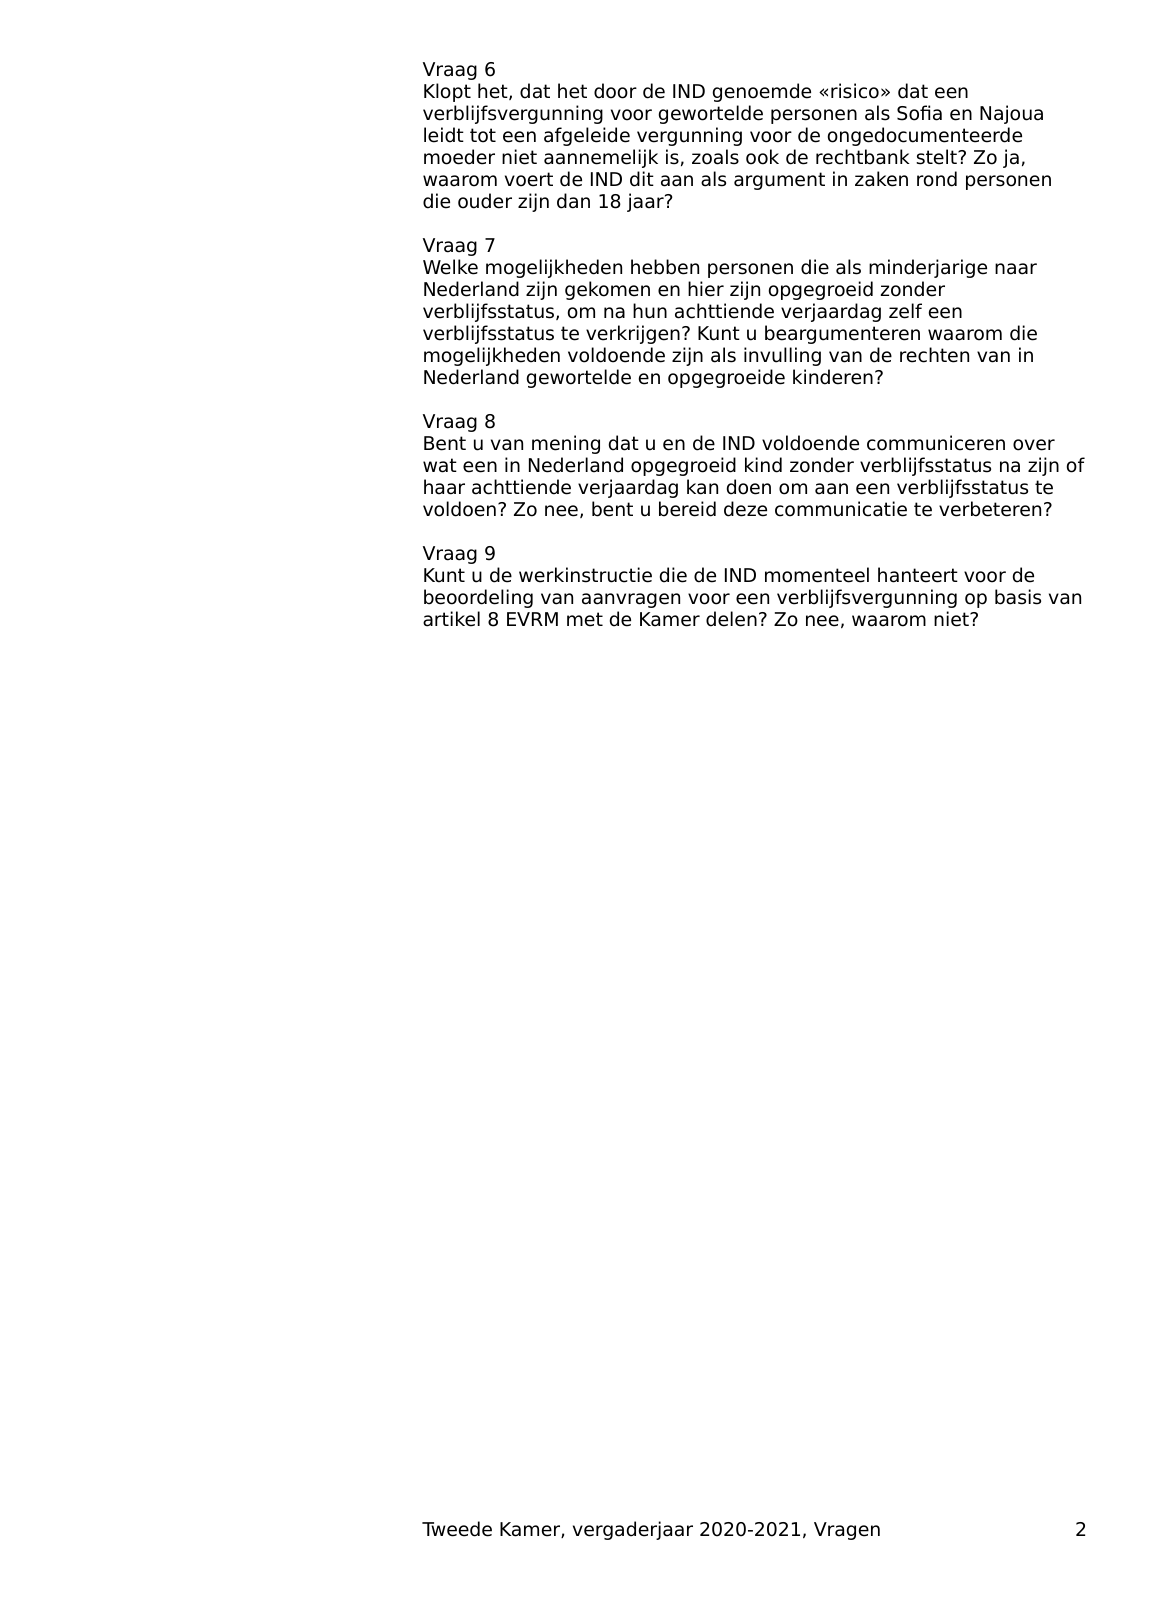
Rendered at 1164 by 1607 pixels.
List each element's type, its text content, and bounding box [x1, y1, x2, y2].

text Kunt u de werkinstructie die de IND momenteel hanteert voor de beoordeling van aanvragen voor een verblijfsvergunning op basis van artikel 8 EVRM met de Kamer delen? Zo nee, waarom niet? [422, 565, 1087, 631]
text Bent u van mening dat u en de IND voldoende communiceren over wat een in Nederland opgegroeid kind zonder verblijfsstatus na zijn of haar achttiende verjaardag kan doen om aan een verblijfsstatus te voldoen? Zo nee, bent u bereid deze communicatie te verbeteren? [422, 433, 1087, 521]
text Vraag 7 [422, 235, 1087, 257]
text Welke mogelijkheden hebben personen die als minderjarige naar Nederland zijn gekomen en hier zijn opgegroeid zonder verblijfsstatus, om na hun achttiende verjaardag zelf een verblijfsstatus te verkrijgen? Kunt u beargumenteren waarom die mogelijkheden voldoende zijn als invulling van de rechten van in Nederland gewortelde en opgegroeide kinderen? [422, 257, 1087, 389]
text Vraag 6 [422, 59, 1087, 81]
text Vraag 9 [422, 543, 1087, 565]
text Vraag 8 [422, 411, 1087, 433]
text Klopt het, dat het door de IND genoemde «risico» dat een verblijfsvergunning voor gewortelde personen als Sofia en Najoua leidt tot een afgeleide vergunning voor de ongedocumenteerde moeder niet aannemelijk is, zoals ook de rechtbank stelt? Zo ja, waarom voert de IND dit aan als argument in zaken rond personen die ouder zijn dan 18 jaar? [422, 81, 1087, 213]
